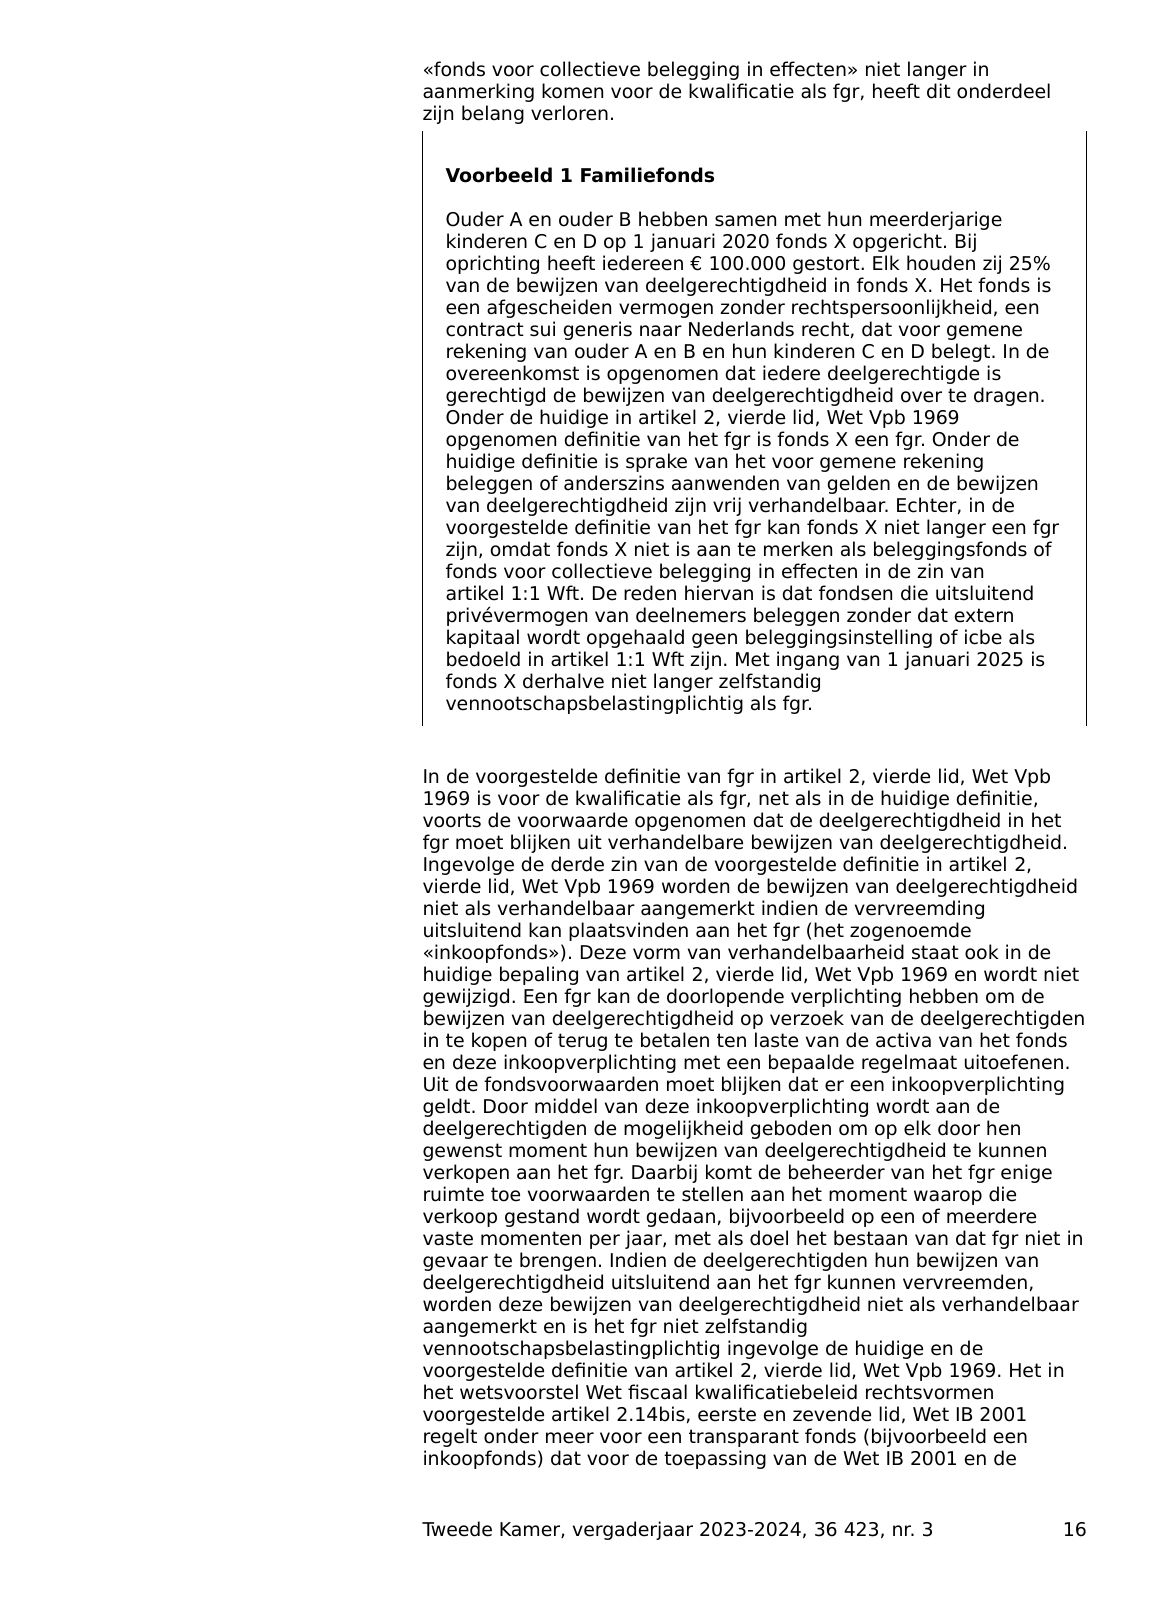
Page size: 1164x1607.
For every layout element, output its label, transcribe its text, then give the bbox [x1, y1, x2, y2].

text In de voorgestelde definitie van fgr in artikel 2, vierde lid, Wet Vpb 1969 is voor de kwalificatie als fgr, net als in de huidige definitie, voorts de voorwaarde opgenomen dat de deelgerechtigdheid in het fgr moet blijken uit verhandelbare bewijzen van deelgerechtigdheid. Ingevolge de derde zin van de voorgestelde definitie in artikel 2, vierde lid, Wet Vpb 1969 worden de bewijzen van deelgerechtigdheid niet als verhandelbaar aangemerkt indien de vervreemding uitsluitend kan plaatsvinden aan het fgr (het zogenoemde «inkoopfonds»). Deze vorm van verhandelbaarheid staat ook in de huidige bepaling van artikel 2, vierde lid, Wet Vpb 1969 en wordt niet gewijzigd. Een fgr kan de doorlopende verplichting hebben om de bewijzen van deelgerechtigdheid op verzoek van de deelgerechtigden in te kopen of terug te betalen ten laste van de activa van het fonds en deze inkoopverplichting met een bepaalde regelmaat uitoefenen. Uit de fondsvoorwaarden moet blijken dat er een inkoopverplichting geldt. Door middel van deze inkoopverplichting wordt aan de deelgerechtigden de mogelijkheid geboden om op elk door hen gewenst moment hun bewijzen van deelgerechtigdheid te kunnen verkopen aan het fgr. Daarbij komt de beheerder van het fgr enige ruimte toe voorwaarden te stellen aan het moment waarop die verkoop gestand wordt gedaan, bijvoorbeeld op een of meerdere vaste momenten per jaar, met als doel het bestaan van dat fgr niet in gevaar te brengen. Indien de deelgerechtigden hun bewijzen van deelgerechtigdheid uitsluitend aan het fgr kunnen vervreemden, worden deze bewijzen van deelgerechtigdheid niet als verhandelbaar aangemerkt en is het fgr niet zelfstandig vennootschapsbelastingplichtig ingevolge de huidige en de voorgestelde definitie van artikel 2, vierde lid, Wet Vpb 1969. Het in het wetsvoorstel Wet fiscaal kwalificatiebeleid rechtsvormen voorgestelde artikel 2.14bis, eerste en zevende lid, Wet IB 2001 regelt onder meer voor een transparant fonds (bijvoorbeeld een inkoopfonds) dat voor de toepassing van de Wet IB 2001 en de [422, 766, 1087, 1469]
table_header Voorbeeld 1 Familiefonds Ouder A en ouder B hebben samen met hun meerderjarige kinderen C en D op 1 januari 2020 fonds X opgericht. Bij oprichting heeft iedereen € 100.000 gestort. Elk houden zij 25% van de bewijzen van deelgerechtigdheid in fonds X. Het fonds is een afgescheiden vermogen zonder rechtspersoonlijkheid, een contract sui generis naar Nederlands recht, dat voor gemene rekening van ouder A en B en hun kinderen C en D belegt. In de overeenkomst is opgenomen dat iedere deelgerechtigde is gerechtigd de bewijzen van deelgerechtigdheid over te dragen. Onder de huidige in artikel 2, vierde lid, Wet Vpb 1969 opgenomen definitie van het fgr is fonds X een fgr. Onder de huidige definitie is sprake van het voor gemene rekening beleggen of anderszins aanwenden van gelden en de bewijzen van deelgerechtigdheid zijn vrij verhandelbaar. Echter, in de voorgestelde definitie van het fgr kan fonds X niet langer een fgr zijn, omdat fonds X niet is aan te merken als beleggingsfonds of fonds voor collectieve belegging in effecten in de zin van artikel 1:1 Wft. De reden hiervan is dat fondsen die uitsluitend privévermogen van deelnemers beleggen zonder dat extern kapitaal wordt opgehaald geen beleggingsinstelling of icbe als bedoeld in artikel 1:1 Wft zijn. Met ingang van 1 januari 2025 is fonds X derhalve niet langer zelfstandig vennootschapsbelastingplichtig als fgr. [423, 131, 1086, 726]
text «fonds voor collectieve belegging in effecten» niet langer in aanmerking komen voor de kwalificatie als fgr, heeft dit onderdeel zijn belang verloren. [422, 59, 1087, 125]
